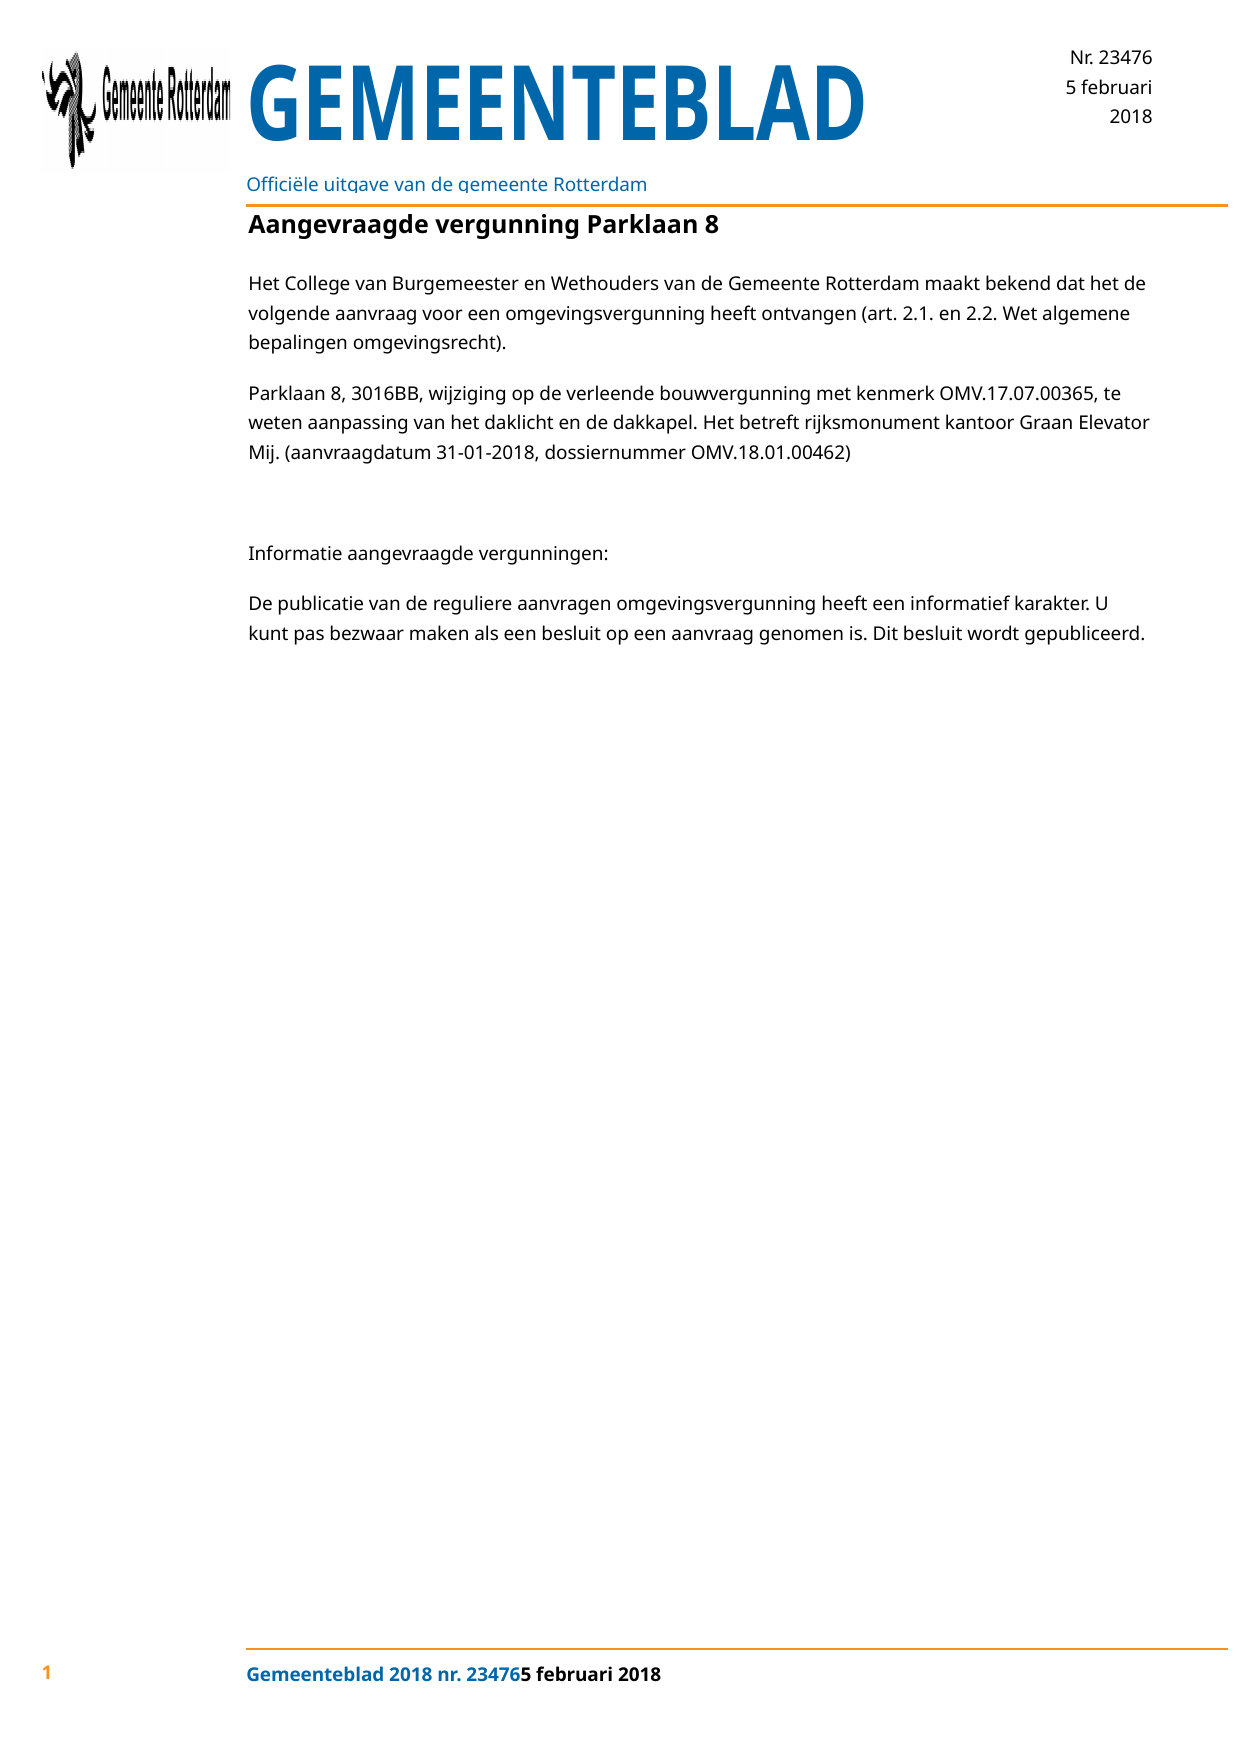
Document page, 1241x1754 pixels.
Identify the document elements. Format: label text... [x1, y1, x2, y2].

text Het College van Burgemeester en Wethouders van de Gemeente Rotterdam maakt bekend dat het de volgende aanvraag voor een omgevingsvergunning heeft ontvangen (art. 2.1. en 2.2. Wet algemene bepalingen omgevingsrecht). [248, 270, 1152, 355]
text Parklaan 8, 3016BB, wijziging op de verleende bouwvergunning met kenmerk OMV.17.07.00365, te weten aanpassing van het daklicht en de dakkapel. Het betreft rijksmonument kantoor Graan Elevator Mij. (aanvraagdatum 31-01-2018, dossiernummer OMV.18.01.00462) [248, 380, 1152, 465]
picture [41, 47, 231, 172]
text De publicatie van de reguliere aanvragen omgevingsvergunning heeft een informatief karakter. U kunt pas bezwaar maken als een besluit op een aanvraag genomen is. Dit besluit wordt gepubliceerd. [248, 590, 1152, 646]
text Informatie aangevraagde vergunningen: [248, 540, 1152, 566]
text Aangevraagde vergunning Parklaan 8 [248, 207, 1152, 241]
